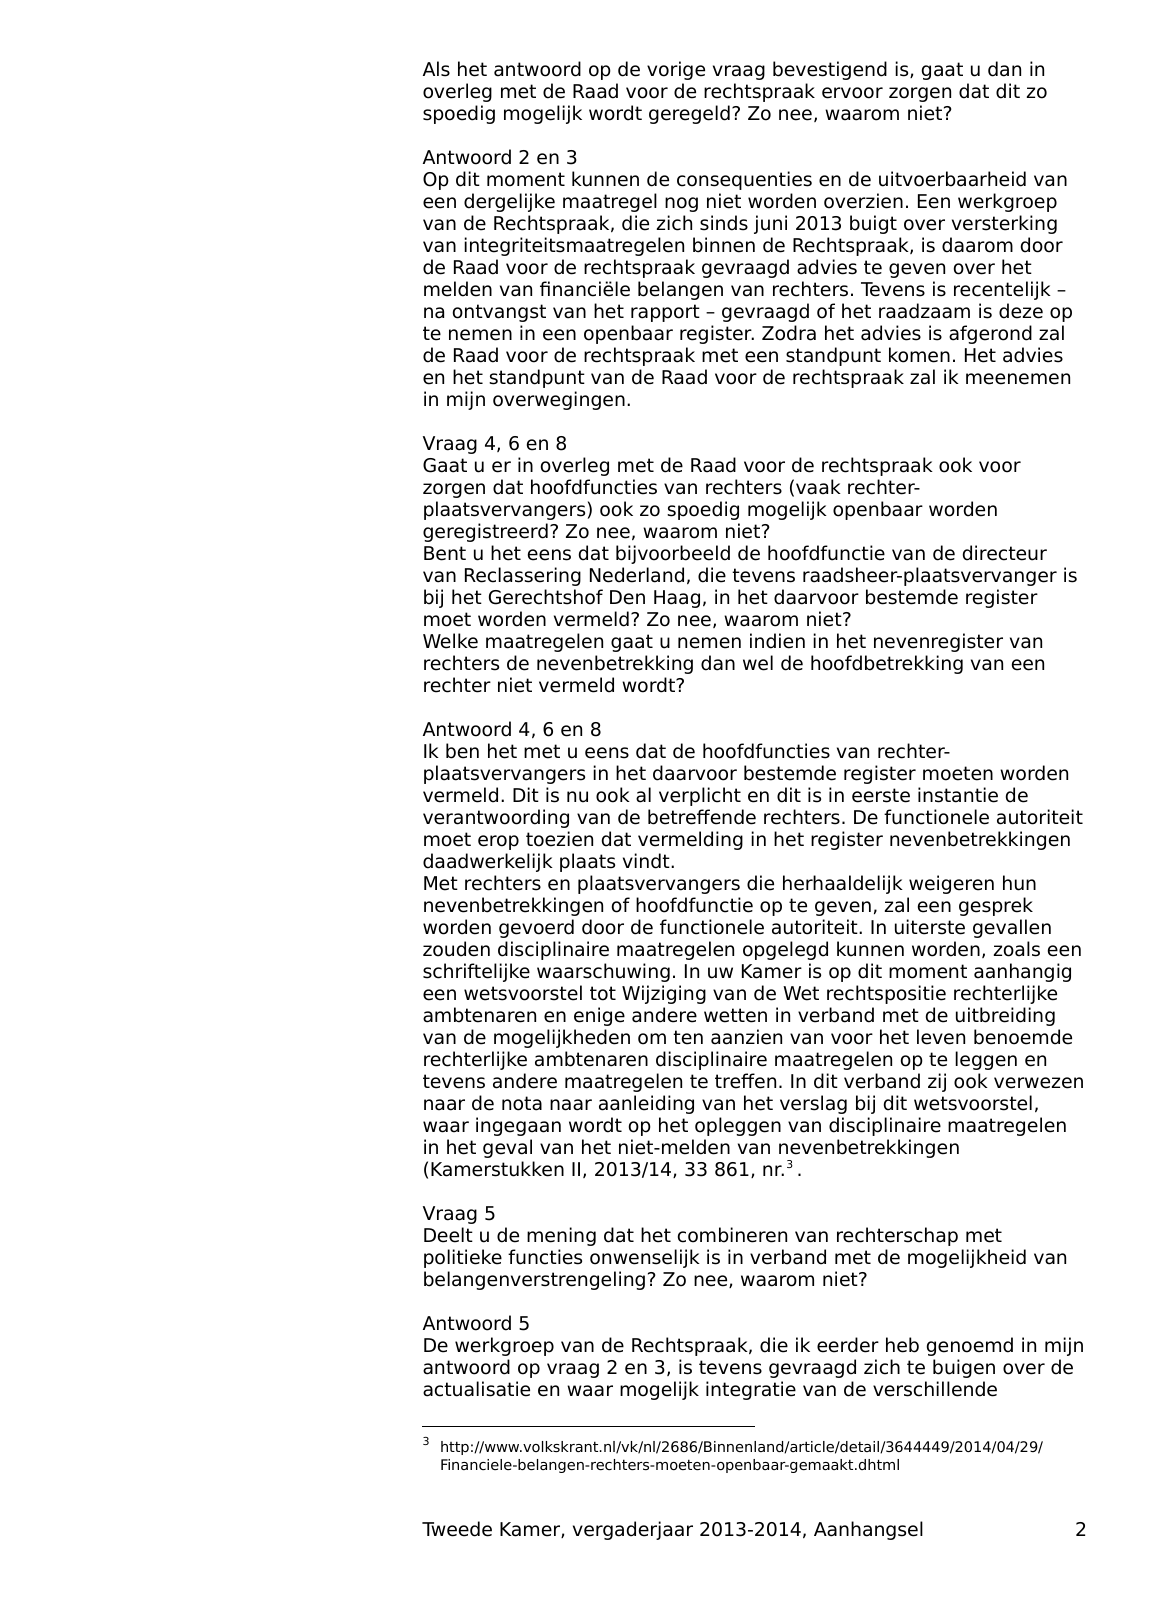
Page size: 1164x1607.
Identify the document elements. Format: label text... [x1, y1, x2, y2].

text Vraag 4, 6 en 8 [422, 433, 1087, 455]
text Antwoord 5 [422, 1313, 1087, 1335]
text Met rechters en plaatsvervangers die herhaaldelijk weigeren hun nevenbetrekkingen of hoofdfunctie op te geven, zal een gesprek worden gevoerd door de functionele autoriteit. In uiterste gevallen zouden disciplinaire maatregelen opgelegd kunnen worden, zoals een schriftelijke waarschuwing. In uw Kamer is op dit moment aanhangig een wetsvoorstel tot Wijziging van de Wet rechtspositie rechterlijke ambtenaren en enige andere wetten in verband met de uitbreiding van de mogelijkheden om ten aanzien van voor het leven benoemde rechterlijke ambtenaren disciplinaire maatregelen op te leggen en tevens andere maatregelen te treffen. In dit verband zij ook verwezen naar de nota naar aanleiding van het verslag bij dit wetsvoorstel, waar ingegaan wordt op het opleggen van disciplinaire maatregelen in het geval van het niet-melden van nevenbetrekkingen (Kamerstukken II, 2013/14, 33 861, nr.. [422, 873, 1087, 1181]
text Antwoord 4, 6 en 8 [422, 719, 1087, 741]
text http://www.volkskrant.nl/vk/nl/2686/Binnenland/article/detail/3644449/2014/04/29/Financiele-belangen-rechters-moeten-openbaar-gemaakt.dhtml [422, 1435, 1087, 1474]
text Op dit moment kunnen de consequenties en de uitvoerbaarheid van een dergelijke maatregel nog niet worden overzien. Een werkgroep van de Rechtspraak, die zich sinds juni 2013 buigt over versterking van integriteitsmaatregelen binnen de Rechtspraak, is daarom door de Raad voor de rechtspraak gevraagd advies te geven over het melden van financiële belangen van rechters. Tevens is recentelijk – na ontvangst van het rapport – gevraagd of het raadzaam is deze op te nemen in een openbaar register. Zodra het advies is afgerond zal de Raad voor de rechtspraak met een standpunt komen. Het advies en het standpunt van de Raad voor de rechtspraak zal ik meenemen in mijn overwegingen. [422, 169, 1087, 411]
text Deelt u de mening dat het combineren van rechterschap met politieke functies onwenselijk is in verband met de mogelijkheid van belangenverstrengeling? Zo nee, waarom niet? [422, 1225, 1087, 1291]
text Ik ben het met u eens dat de hoofdfuncties van rechter-plaatsvervangers in het daarvoor bestemde register moeten worden vermeld. Dit is nu ook al verplicht en dit is in eerste instantie de verantwoording van de betreffende rechters. De functionele autoriteit moet erop toezien dat vermelding in het register nevenbetrekkingen daadwerkelijk plaats vindt. [422, 741, 1087, 873]
text Gaat u er in overleg met de Raad voor de rechtspraak ook voor zorgen dat hoofdfuncties van rechters (vaak rechter-plaatsvervangers) ook zo spoedig mogelijk openbaar worden geregistreerd? Zo nee, waarom niet? [422, 455, 1087, 543]
text Vraag 5 [422, 1203, 1087, 1225]
text Welke maatregelen gaat u nemen indien in het nevenregister van rechters de nevenbetrekking dan wel de hoofdbetrekking van een rechter niet vermeld wordt? [422, 631, 1087, 697]
text Bent u het eens dat bijvoorbeeld de hoofdfunctie van de directeur van Reclassering Nederland, die tevens raadsheer-plaatsvervanger is bij het Gerechtshof Den Haag, in het daarvoor bestemde register moet worden vermeld? Zo nee, waarom niet? [422, 543, 1087, 631]
text Antwoord 2 en 3 [422, 147, 1087, 169]
text Als het antwoord op de vorige vraag bevestigend is, gaat u dan in overleg met de Raad voor de rechtspraak ervoor zorgen dat dit zo spoedig mogelijk wordt geregeld? Zo nee, waarom niet? [422, 59, 1087, 125]
text De werkgroep van de Rechtspraak, die ik eerder heb genoemd in mijn antwoord op vraag 2 en 3, is tevens gevraagd zich te buigen over de actualisatie en waar mogelijk integratie van de verschillende [422, 1335, 1087, 1401]
